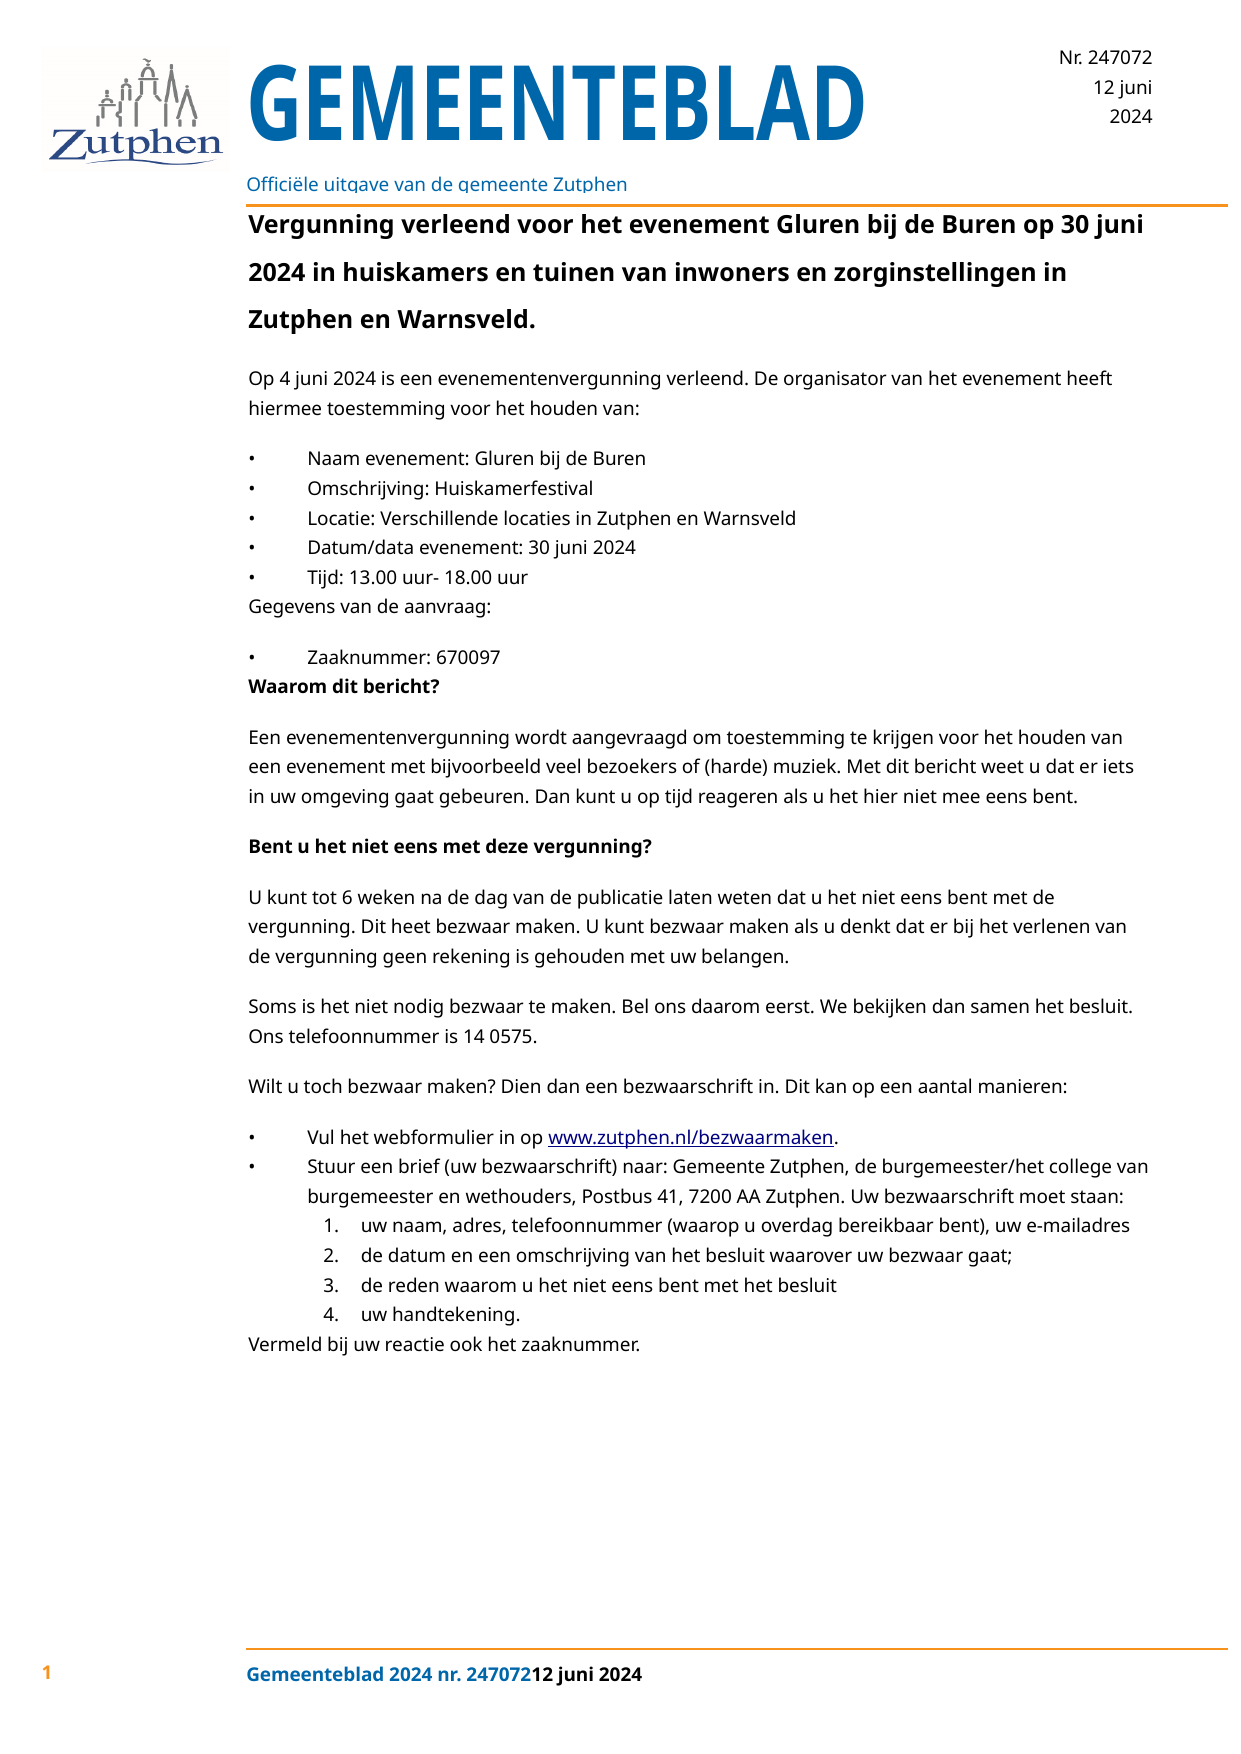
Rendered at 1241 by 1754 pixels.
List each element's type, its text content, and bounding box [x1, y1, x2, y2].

text Een evenementenvergunning wordt aangevraagd om toestemming te krijgen voor het houden van een evenement met bijvoorbeeld veel bezoekers of (harde) muziek. Met dit bericht weet u dat er iets in uw omgeving gaat gebeuren. Dan kunt u op tijd reageren als u het hier niet mee eens bent. [248, 724, 1152, 809]
text Soms is het niet nodig bezwaar te maken. Bel ons daarom eerst. We bekijken dan samen het besluit. Ons telefoonnummer is 14 0575. [248, 993, 1152, 1049]
list Omschrijving: Huiskamerfestival [248, 475, 1152, 501]
text Op 4 juni 2024 is een evenementenvergunning verleend. De organisator van het evenement heeft hiermee toestemming voor het houden van: [248, 366, 1152, 421]
list de datum en een omschrijving van het besluit waarover uw bezwaar gaat; [323, 1242, 1152, 1268]
text U kunt tot 6 weken na de dag van de publicatie laten weten dat u het niet eens bent met de vergunning. Dit heet bezwaar maken. U kunt bezwaar maken als u denkt dat er bij het verlenen van de vergunning geen rekening is gehouden met uw belangen. [248, 884, 1152, 969]
list Tijd: 13.00 uur- 18.00 uur [248, 564, 1152, 589]
text Bent u het niet eens met deze vergunning? [248, 833, 1152, 859]
list uw handtekening. [323, 1301, 1152, 1327]
list uw naam, adres, telefoonnummer (waarop u overdag bereikbaar bent), uw e-mailadres [323, 1213, 1152, 1238]
text Gegevens van de aanvraag: [248, 593, 1152, 619]
text Vergunning verleend voor het evenement Gluren bij de Buren op 30 juni 2024 in huiskamers en tuinen van inwoners en zorginstellingen in Zutphen en Warnsveld. [248, 207, 1152, 336]
text Wilt u toch bezwaar maken? Dien dan een bezwaarschrift in. Dit kan op een aantal manieren: [248, 1073, 1152, 1099]
list de reden waarom u het niet eens bent met het besluit [323, 1272, 1152, 1297]
picture [41, 47, 231, 172]
list Datum/data evenement: 30 juni 2024 [248, 534, 1152, 560]
list Vul het webformulier in op www.zutphen.nl/bezwaarmaken. [248, 1124, 1152, 1149]
list Naam evenement: Gluren bij de Buren [248, 446, 1152, 471]
text Waarom dit bericht? [248, 673, 1152, 699]
list Stuur een brief (uw bezwaarschrift) naar: Gemeente Zutphen, de burgemeester/het college van burgemeester en wethouders, Postbus 41, 7200 AA Zutphen. Uw bezwaarschrift moet staan: [248, 1153, 1152, 1209]
text Vermeld bij uw reactie ook het zaaknummer. [248, 1331, 1152, 1357]
list Zaaknummer: 670097 [248, 644, 1152, 669]
list Locatie: Verschillende locaties in Zutphen en Warnsveld [248, 505, 1152, 530]
